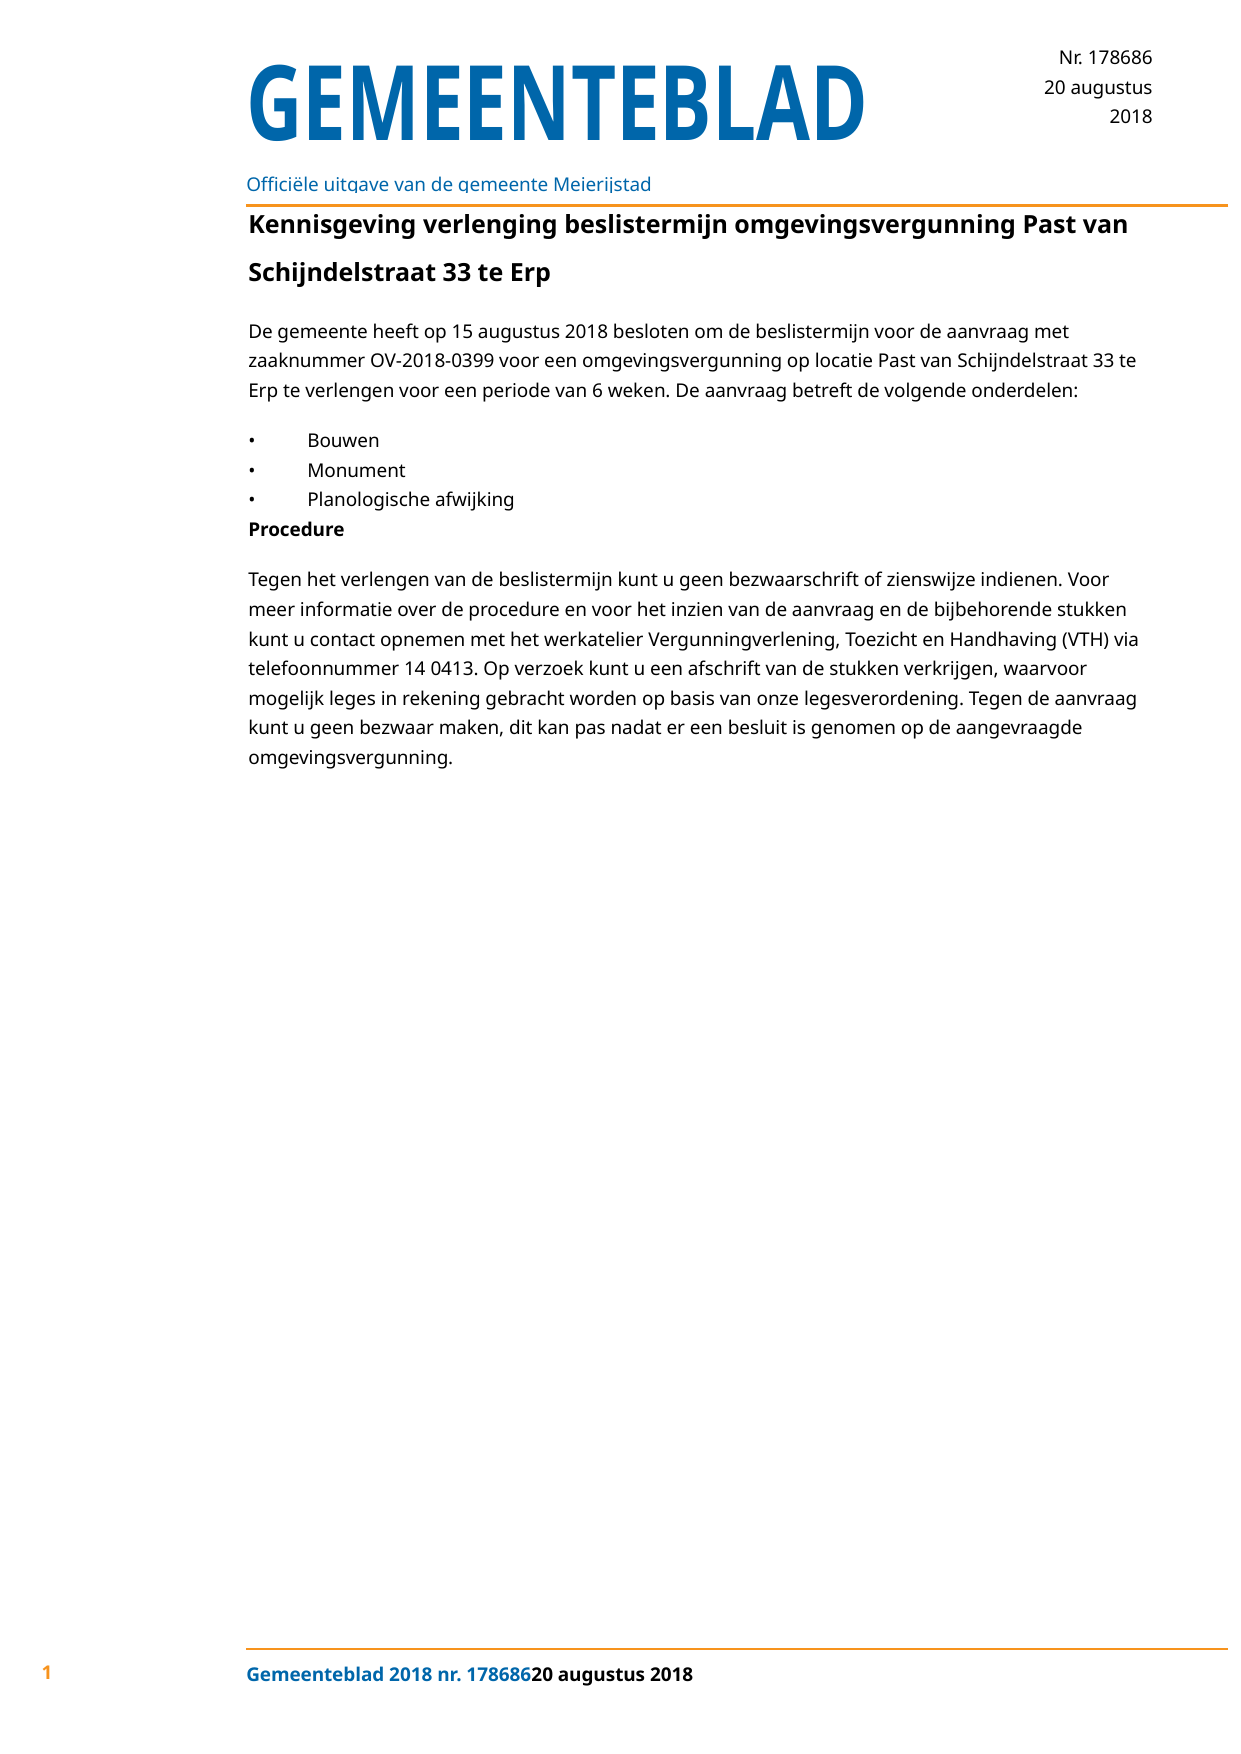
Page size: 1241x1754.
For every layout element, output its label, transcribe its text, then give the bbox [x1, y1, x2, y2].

text Kennisgeving verlenging beslistermijn omgevingsvergunning Past van Schijndelstraat 33 te Erp [248, 207, 1152, 288]
list Planologische afwijking [248, 487, 1152, 512]
text Tegen het verlengen van de beslistermijn kunt u geen bezwaarschrift of zienswijze indienen. Voor meer informatie over de procedure en voor het inzien van de aanvraag en de bijbehorende stukken kunt u contact opnemen met het werkatelier Vergunningverlening, Toezicht en Handhaving (VTH) via telefoonnummer 14 0413. Op verzoek kunt u een afschrift van de stukken verkrijgen, waarvoor mogelijk leges in rekening gebracht worden op basis van onze legesverordening. Tegen de aanvraag kunt u geen bezwaar maken, dit kan pas nadat er een besluit is genomen op de aangevraagde omgevingsvergunning. [248, 567, 1152, 770]
list Bouwen [248, 427, 1152, 453]
list Monument [248, 457, 1152, 483]
text De gemeente heeft op 15 augustus 2018 besloten om de beslistermijn voor de aanvraag met zaaknummer OV-2018-0399 voor een omgevingsvergunning op locatie Past van Schijndelstraat 33 te Erp te verlengen voor een periode van 6 weken. De aanvraag betreft de volgende onderdelen: [248, 318, 1152, 403]
picture [41, 47, 231, 172]
text Procedure [248, 516, 1152, 542]
